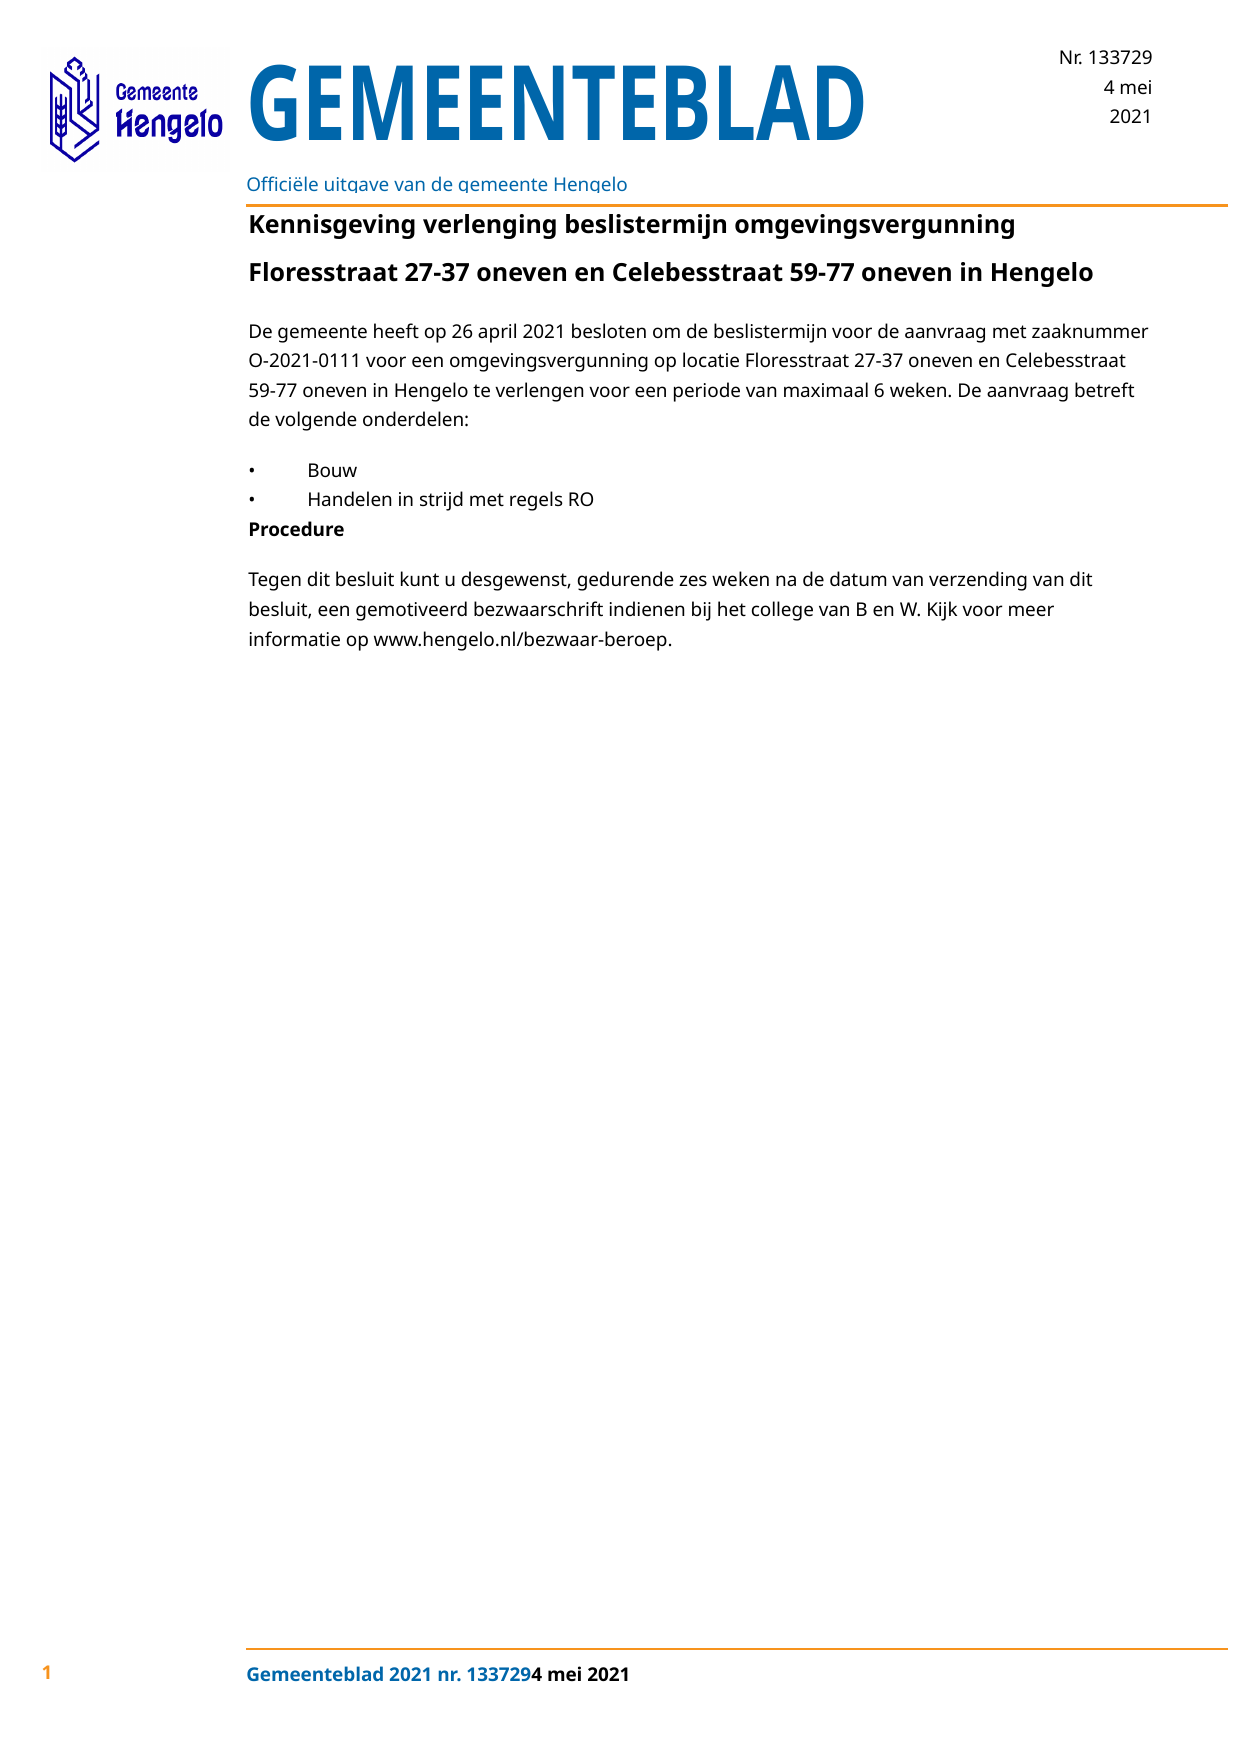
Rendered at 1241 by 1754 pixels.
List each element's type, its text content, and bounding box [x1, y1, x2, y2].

text Procedure [248, 516, 1152, 542]
text Kennisgeving verlenging beslistermijn omgevingsvergunning Floresstraat 27-37 oneven en Celebesstraat 59-77 oneven in Hengelo [248, 207, 1152, 288]
list Handelen in strijd met regels RO [248, 487, 1152, 512]
picture [41, 47, 231, 172]
text Tegen dit besluit kunt u desgewenst, gedurende zes weken na de datum van verzending van dit besluit, een gemotiveerd bezwaarschrift indienen bij het college van B en W. Kijk voor meer informatie op www.hengelo.nl/bezwaar-beroep. [248, 567, 1152, 652]
text De gemeente heeft op 26 april 2021 besloten om de beslistermijn voor de aanvraag met zaaknummer O-2021-0111 voor een omgevingsvergunning op locatie Floresstraat 27-37 oneven en Celebesstraat 59-77 oneven in Hengelo te verlengen voor een periode van maximaal 6 weken. De aanvraag betreft de volgende onderdelen: [248, 318, 1152, 432]
list Bouw [248, 457, 1152, 483]
